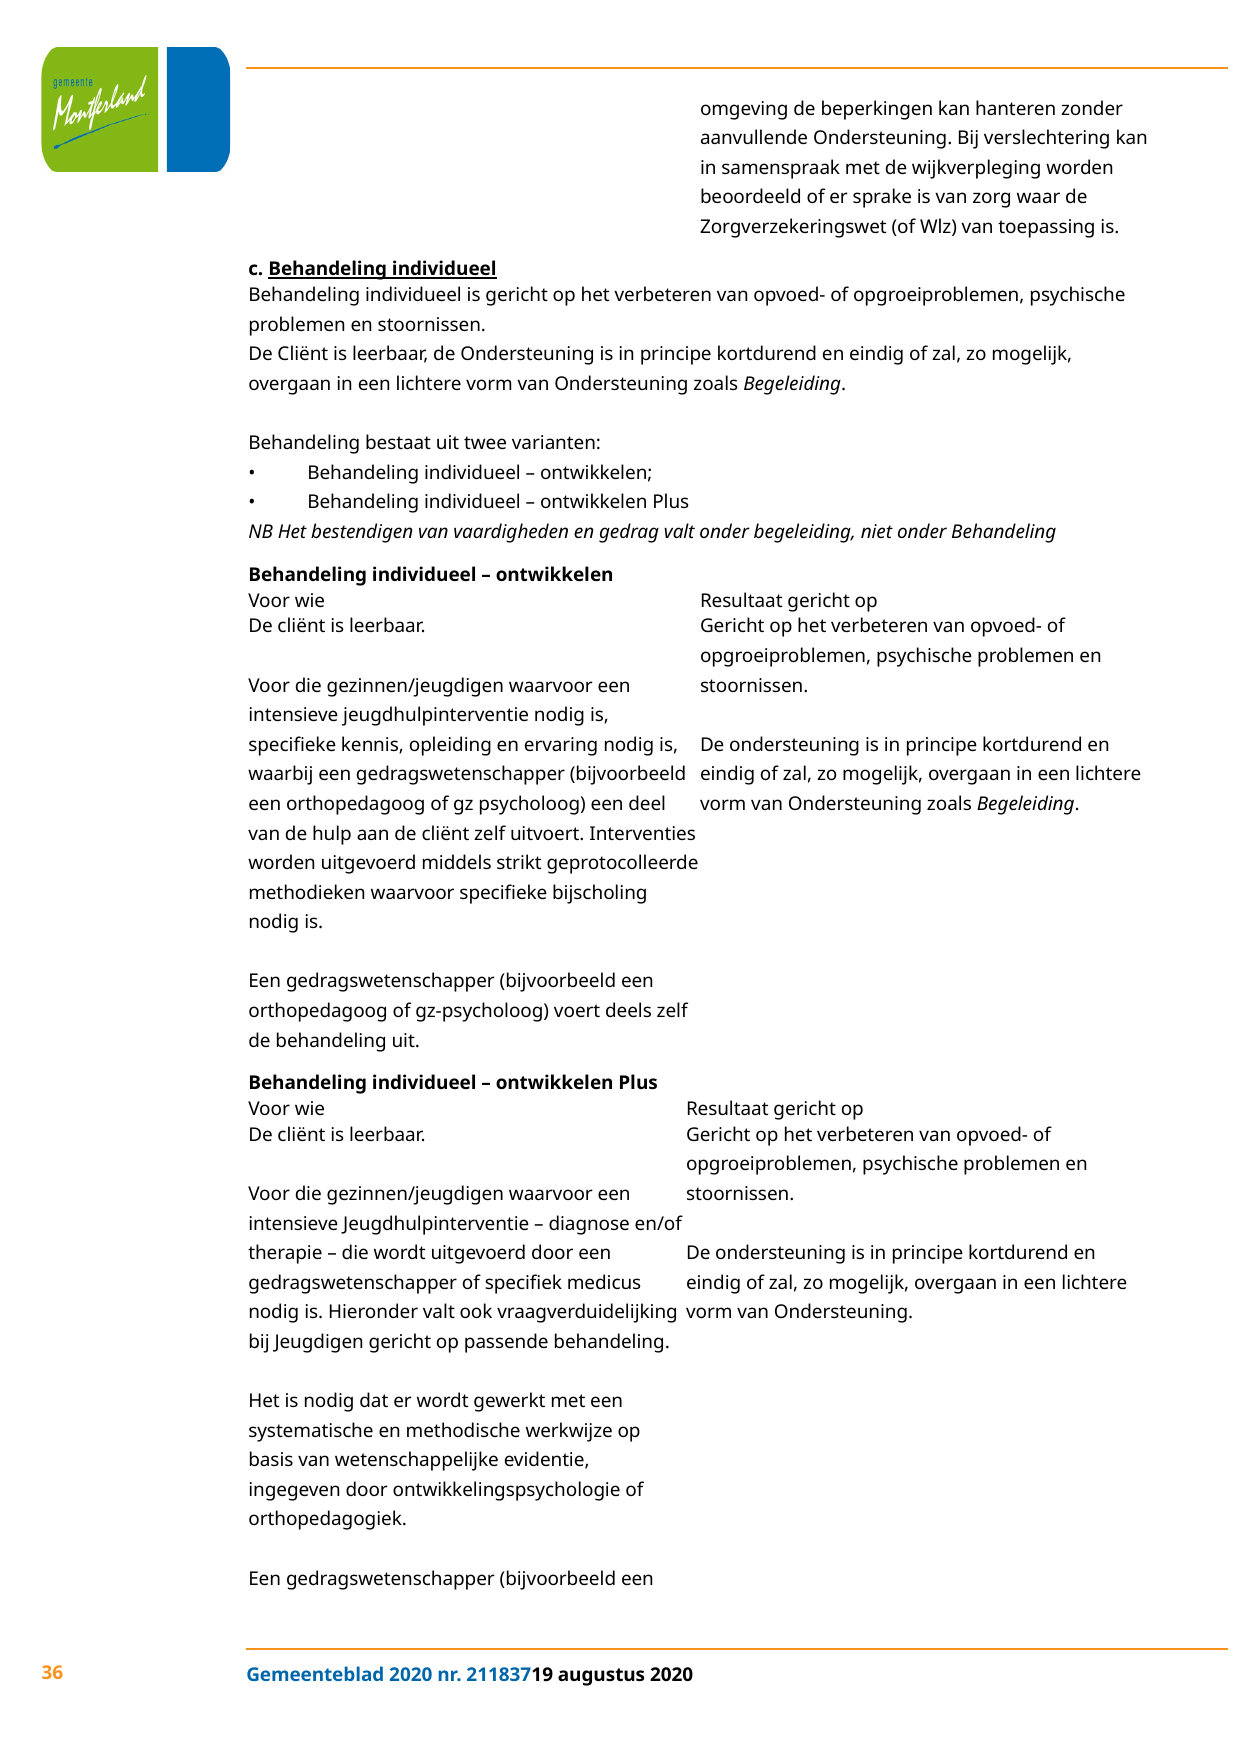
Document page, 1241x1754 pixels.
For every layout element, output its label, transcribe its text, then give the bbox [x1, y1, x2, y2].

text De Cliënt is leerbaar, de Ondersteuning is in principe kortdurend en eindig of zal, zo mogelijk, overgaan in een lichtere vorm van Ondersteuning zoals Begeleiding. [248, 341, 1152, 396]
text c. Behandeling individueel [248, 256, 1152, 281]
text Behandeling individueel – ontwikkelen Plus [248, 1069, 1152, 1095]
table_cell De cliënt is leerbaar. Voor die gezinnen/jeugdigen waarvoor een intensieve jeugdhulpinterventie nodig is, specifieke kennis, opleiding en ervaring nodig is, waarbij een gedragswetenschapper (bijvoorbeeld een orthopedagoog of gz psycholoog) een deel van de hulp aan de cliënt zelf uitvoert. Interventies worden uitgevoerd middels strikt geprotocolleerde methodieken waarvoor specifieke bijscholing nodig is. Een gedragswetenschapper (bijvoorbeeld een orthopedagoog of gz-psycholoog) voert deels zelf de behandeling uit. [248, 613, 700, 1053]
list Behandeling individueel – ontwikkelen; [248, 459, 1152, 484]
table_cell Gericht op het verbeteren van opvoed- of opgroeiproblemen, psychische problemen en stoornissen. De ondersteuning is in principe kortdurend en eindig of zal, zo mogelijk, overgaan in een lichtere vorm van Ondersteuning zoals Begeleiding. [700, 613, 1152, 1053]
table_cell [248, 95, 700, 239]
table_cell omgeving de beperkingen kan hanteren zonder aanvullende Ondersteuning. Bij verslechtering kan in samenspraak met de wijkverpleging worden beoordeeld of er sprake is van zorg waar de Zorgverzekeringswet (of Wlz) van toepassing is. [700, 95, 1152, 239]
table_cell De cliënt is leerbaar. Voor die gezinnen/jeugdigen waarvoor een intensieve Jeugdhulpinterventie – diagnose en/of therapie – die wordt uitgevoerd door een gedragswetenschapper of specifiek medicus nodig is. Hieronder valt ook vraagverduidelijking bij Jeugdigen gericht op passende behandeling. Het is nodig dat er wordt gewerkt met een systematische en methodische werkwijze op basis van wetenschappelijke evidentie, ingegeven door ontwikkelingspsychologie of orthopedagogiek. Een gedragswetenschapper (bijvoorbeeld een [248, 1121, 686, 1590]
picture [41, 47, 231, 172]
table_header Resultaat gericht op [686, 1095, 1152, 1121]
text Behandeling individueel is gericht op het verbeteren van opvoed- of opgroeiproblemen, psychische problemen en stoornissen. [248, 281, 1152, 337]
table_header Voor wie [248, 587, 700, 613]
table_cell Gericht op het verbeteren van opvoed- of opgroeiproblemen, psychische problemen en stoornissen. De ondersteuning is in principe kortdurend en eindig of zal, zo mogelijk, overgaan in een lichtere vorm van Ondersteuning. [686, 1121, 1152, 1590]
text Behandeling bestaat uit twee varianten: [248, 429, 1152, 455]
list Behandeling individueel – ontwikkelen Plus [248, 488, 1152, 514]
table_header Voor wie [248, 1095, 686, 1121]
table_header Resultaat gericht op [700, 587, 1152, 613]
text Behandeling individueel – ontwikkelen [248, 561, 1152, 587]
text NB Het bestendigen van vaardigheden en gedrag valt onder begeleiding, niet onder Behandeling [248, 518, 1152, 544]
